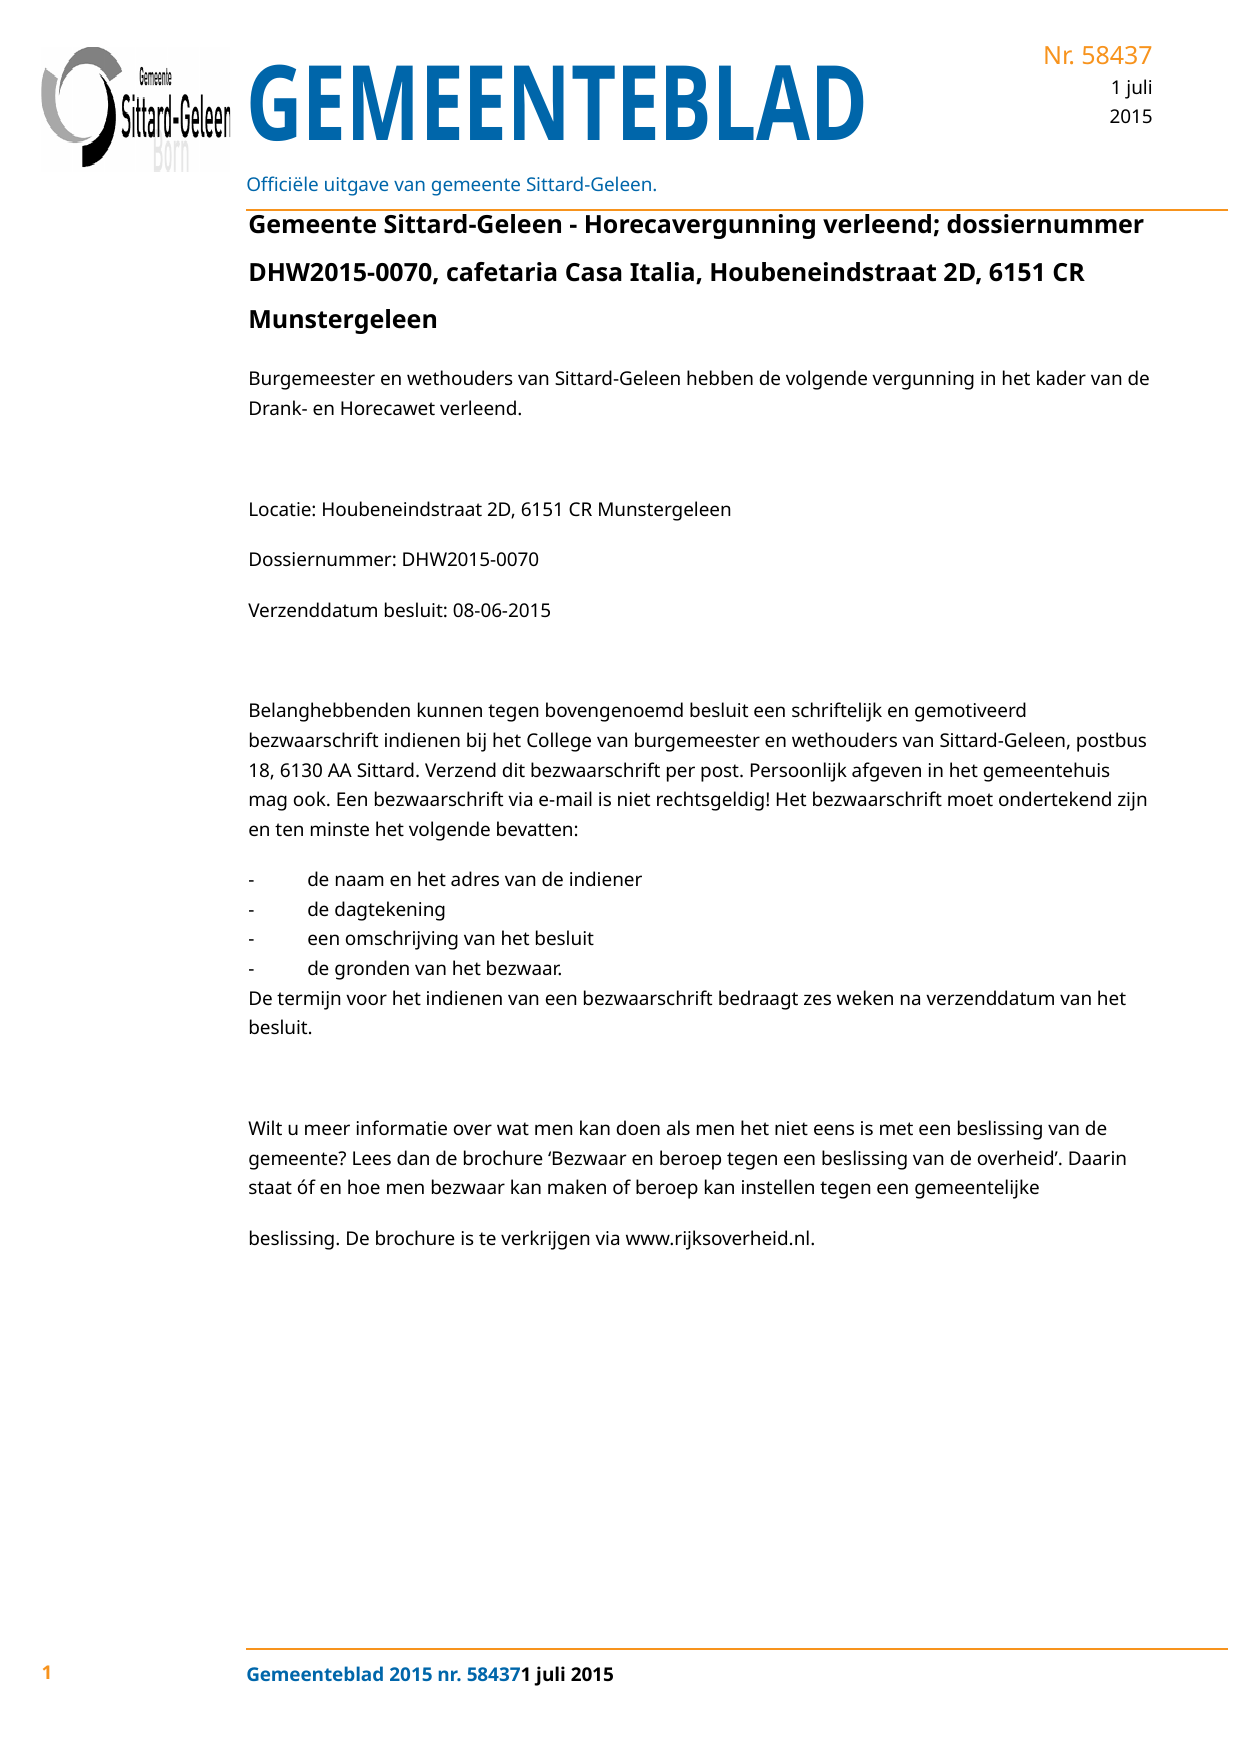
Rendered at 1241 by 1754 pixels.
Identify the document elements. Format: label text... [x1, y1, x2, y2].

text Gemeente Sittard-Geleen - Horecavergunning verleend; dossiernummer DHW2015-0070, cafetaria Casa Italia, Houbeneindstraat 2D, 6151 CR Munstergeleen [248, 211, 1152, 336]
list de naam en het adres van de indiener [248, 866, 1152, 892]
list de dagtekening [248, 896, 1152, 922]
list een omschrijving van het besluit [248, 926, 1152, 951]
picture [41, 47, 231, 172]
text Locatie: Houbeneindstraat 2D, 6151 CR Munstergeleen [248, 496, 1152, 522]
text Dossiernummer: DHW2015-0070 [248, 546, 1152, 572]
list de gronden van het bezwaar. [248, 955, 1152, 981]
text beslissing. De brochure is te verkrijgen via www.rijksoverheid.nl. [248, 1225, 1152, 1250]
text Verzenddatum besluit: 08-06-2015 [248, 597, 1152, 622]
text Wilt u meer informatie over wat men kan doen als men het niet eens is met een beslissing van de gemeente? Lees dan de brochure ‘Bezwaar en beroep tegen een beslissing van de overheid’. Daarin staat óf en hoe men bezwaar kan maken of beroep kan instellen tegen een gemeentelijke [248, 1115, 1152, 1200]
text De termijn voor het indienen van een bezwaarschrift bedraagt zes weken na verzenddatum van het besluit. [248, 985, 1152, 1040]
text Burgemeester en wethouders van Sittard-Geleen hebben de volgende vergunning in het kader van de Drank- en Horecawet verleend. [248, 366, 1152, 421]
text Belanghebbenden kunnen tegen bovengenoemd besluit een schriftelijk en gemotiveerd bezwaarschrift indienen bij het College van burgemeester en wethouders van Sittard-Geleen, postbus 18, 6130 AA Sittard. Verzend dit bezwaarschrift per post. Persoonlijk afgeven in het gemeentehuis mag ook. Een bezwaarschrift via e-mail is niet rechtsgeldig! Het bezwaarschrift moet ondertekend zijn en ten minste het volgende bevatten: [248, 698, 1152, 842]
